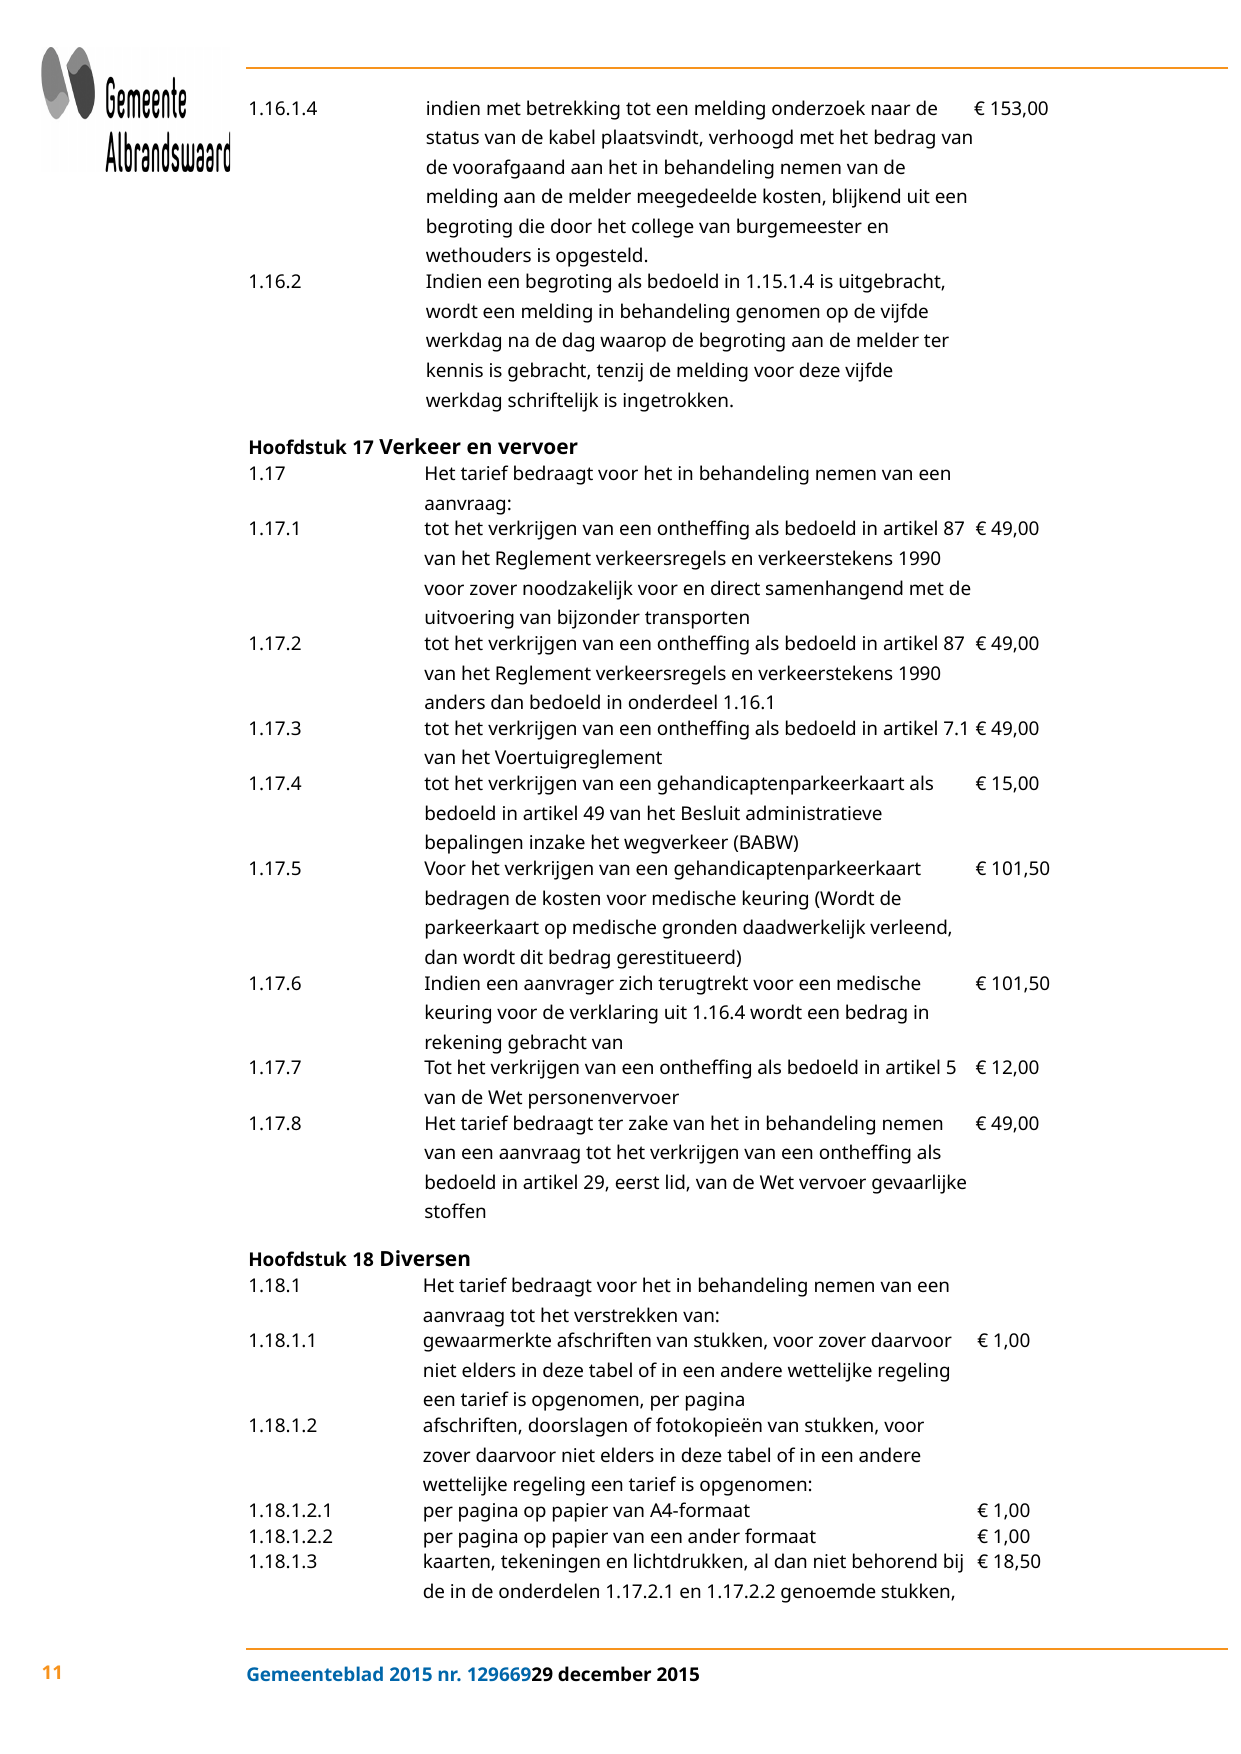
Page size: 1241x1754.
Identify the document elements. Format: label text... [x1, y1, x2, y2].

table_cell € 49,00 [975, 715, 1152, 770]
table_cell [977, 1413, 1152, 1497]
table_cell indien met betrekking tot een melding onderzoek naar de status van de kabel plaatsvindt, verhoogd met het bedrag van de voorafgaand aan het in behandeling nemen van de melding aan de melder meegedeelde kosten, blijkend uit een begroting die door het college van burgemeester en wethouders is opgesteld. [426, 95, 974, 268]
table_cell tot het verkrijgen van een ontheffing als bedoeld in artikel 7.1 van het Voertuigreglement [424, 715, 975, 770]
picture [41, 47, 231, 172]
table_header Het tarief bedraagt voor het in behandeling nemen van een aanvraag: [424, 460, 975, 516]
table_cell € 49,00 [975, 1110, 1152, 1224]
table_cell tot het verkrijgen van een gehandicaptenparkeerkaart als bedoeld in artikel 49 van het Besluit administratieve bepalingen inzake het wegverkeer (BABW) [424, 770, 975, 855]
table_cell 1.16.1.4 [248, 95, 426, 268]
table_cell per pagina op papier van een ander formaat [423, 1523, 977, 1549]
table_cell € 15,00 [975, 770, 1152, 855]
table_header [975, 460, 1152, 516]
table_cell 1.17.1 [248, 516, 424, 630]
table_cell € 153,00 [974, 95, 1152, 268]
table_cell 1.17.4 [248, 770, 424, 855]
table_cell € 101,50 [975, 855, 1152, 970]
table_cell per pagina op papier van A4-formaat [423, 1497, 977, 1523]
table_cell € 12,00 [975, 1055, 1152, 1110]
table_cell gewaarmerkte afschriften van stukken, voor zover daarvoor niet elders in deze tabel of in een andere wettelijke regeling een tarief is opgenomen, per pagina [423, 1328, 977, 1412]
text Hoofdstuk 17 Verkeer en vervoer [248, 432, 1152, 460]
table_header 1.17 [248, 460, 424, 516]
table_cell € 101,50 [975, 970, 1152, 1054]
table_cell 1.17.8 [248, 1110, 424, 1224]
table_cell 1.18.1.2.1 [248, 1497, 423, 1523]
table_cell tot het verkrijgen van een ontheffing als bedoeld in artikel 87 van het Reglement verkeersregels en verkeerstekens 1990 anders dan bedoeld in onderdeel 1.16.1 [424, 630, 975, 715]
table_cell afschriften, doorslagen of fotokopieën van stukken, voor zover daarvoor niet elders in deze tabel of in een andere wettelijke regeling een tarief is opgenomen: [423, 1413, 977, 1497]
table_cell € 49,00 [975, 516, 1152, 630]
table_cell Indien een aanvrager zich terugtrekt voor een medische keuring voor de verklaring uit 1.16.4 wordt een bedrag in rekening gebracht van [424, 970, 975, 1054]
text Hoofdstuk 18 Diversen [248, 1244, 1152, 1272]
table_header 1.18.1 [248, 1272, 423, 1327]
table_header [977, 1272, 1152, 1327]
table_cell 1.17.6 [248, 970, 424, 1054]
table_header Het tarief bedraagt voor het in behandeling nemen van een aanvraag tot het verstrekken van: [423, 1272, 977, 1327]
table_cell 1.18.1.2 [248, 1413, 423, 1497]
table_cell 1.18.1.2.2 [248, 1523, 423, 1549]
table_cell 1.17.7 [248, 1055, 424, 1110]
table_cell [974, 269, 1152, 412]
table_cell € 1,00 [977, 1497, 1152, 1523]
table_cell tot het verkrijgen van een ontheffing als bedoeld in artikel 87 van het Reglement verkeersregels en verkeerstekens 1990 voor zover noodzakelijk voor en direct samenhangend met de uitvoering van bijzonder transporten [424, 516, 975, 630]
table_cell € 49,00 [975, 630, 1152, 715]
table_cell 1.17.3 [248, 715, 424, 770]
table_cell 1.17.5 [248, 855, 424, 970]
table_cell 1.17.2 [248, 630, 424, 715]
table_cell 1.18.1.3 [248, 1549, 423, 1604]
table_cell € 1,00 [977, 1523, 1152, 1549]
table_cell € 1,00 [977, 1328, 1152, 1412]
table_cell kaarten, tekeningen en lichtdrukken, al dan niet behorend bij de in de onderdelen 1.17.2.1 en 1.17.2.2 genoemde stukken, [423, 1549, 977, 1604]
table_cell 1.16.2 [248, 269, 426, 412]
table_cell 1.18.1.1 [248, 1328, 423, 1412]
table_cell Het tarief bedraagt ter zake van het in behandeling nemen van een aanvraag tot het verkrijgen van een ontheffing als bedoeld in artikel 29, eerst lid, van de Wet vervoer gevaarlijke stoffen [424, 1110, 975, 1224]
table_cell € 18,50 [977, 1549, 1152, 1604]
table_cell Voor het verkrijgen van een gehandicaptenparkeerkaart bedragen de kosten voor medische keuring (Wordt de parkeerkaart op medische gronden daadwerkelijk verleend, dan wordt dit bedrag gerestitueerd) [424, 855, 975, 970]
table_cell Tot het verkrijgen van een ontheffing als bedoeld in artikel 5 van de Wet personenvervoer [424, 1055, 975, 1110]
table_cell Indien een begroting als bedoeld in 1.15.1.4 is uitgebracht, wordt een melding in behandeling genomen op de vijfde werkdag na de dag waarop de begroting aan de melder ter kennis is gebracht, tenzij de melding voor deze vijfde werkdag schriftelijk is ingetrokken. [426, 269, 974, 412]
